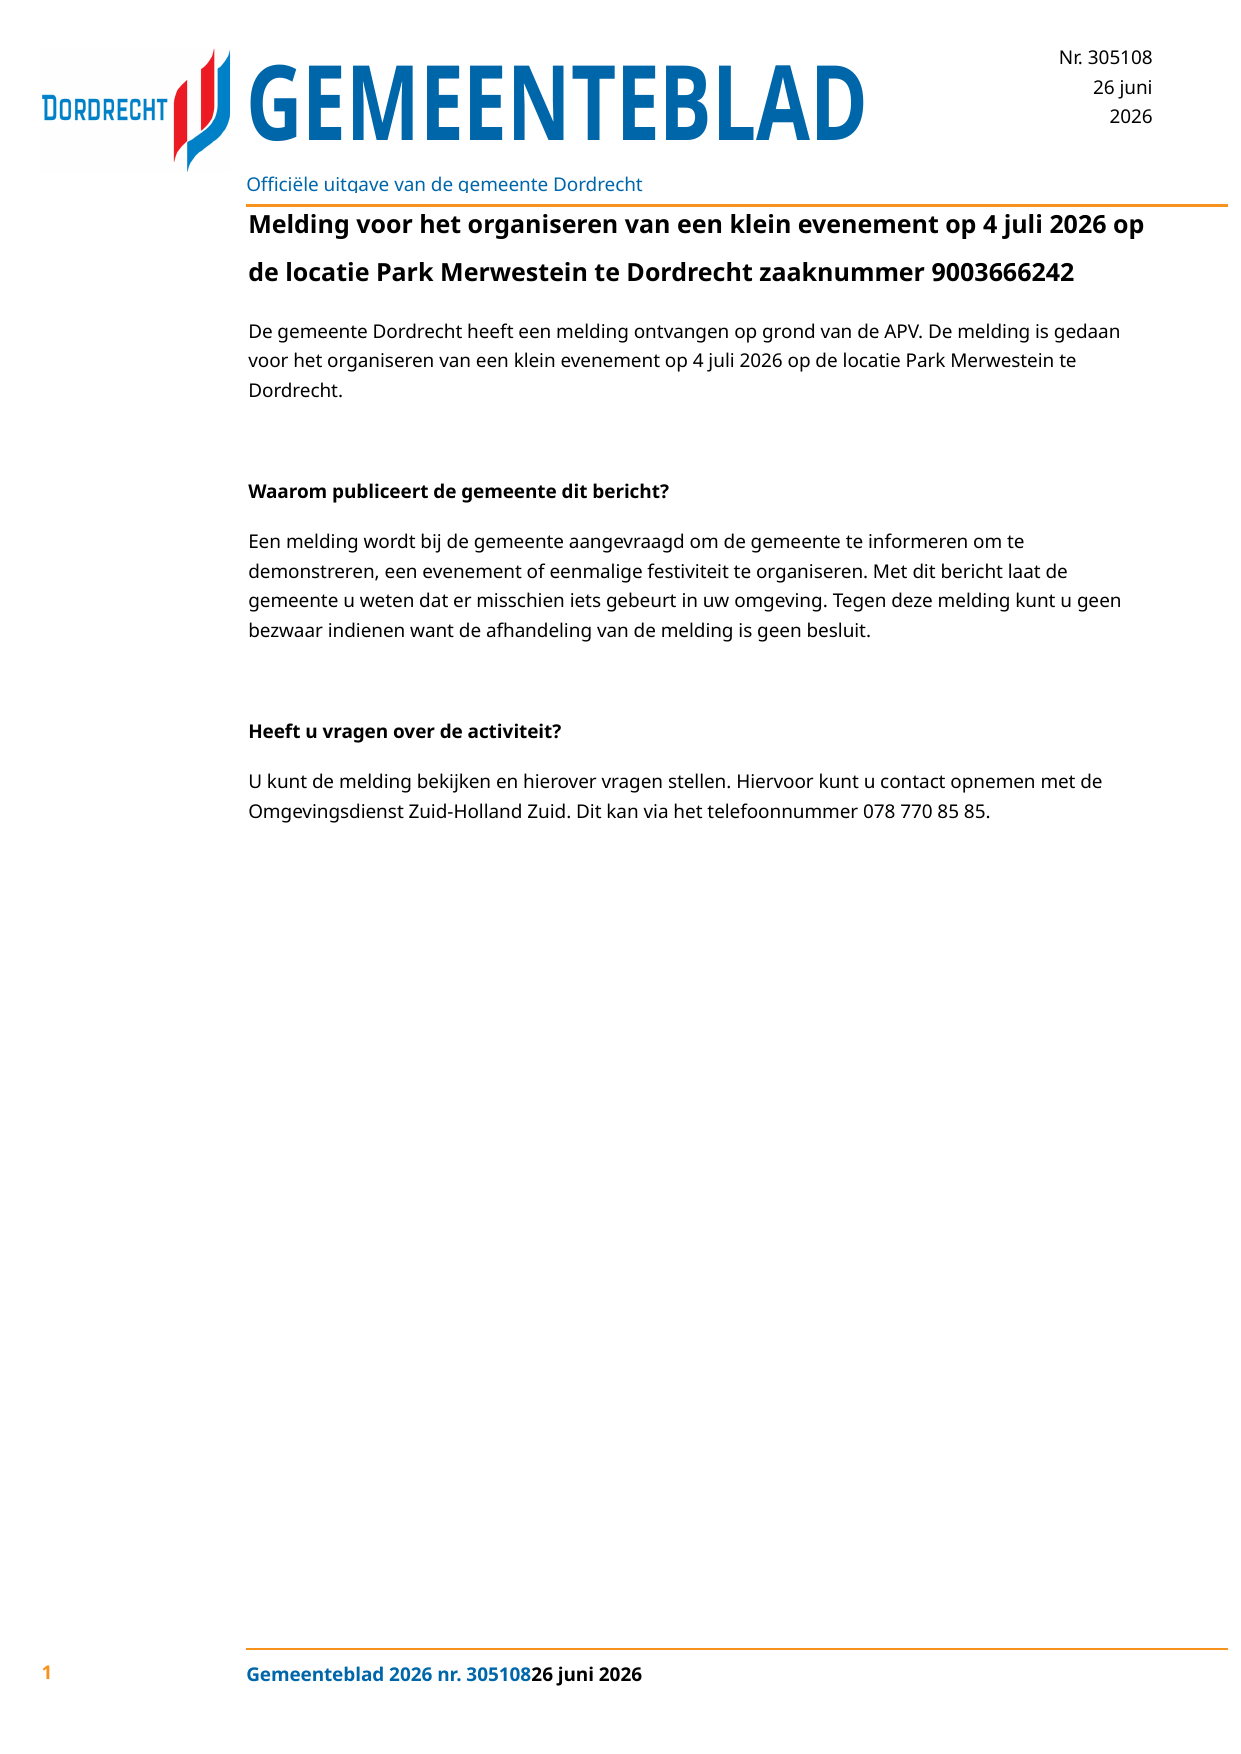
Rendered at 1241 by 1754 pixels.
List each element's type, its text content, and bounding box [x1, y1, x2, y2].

text Waarom publiceert de gemeente dit bericht? [248, 478, 1152, 504]
text Een melding wordt bij de gemeente aangevraagd om de gemeente te informeren om te demonstreren, een evenement of eenmalige festiviteit te organiseren. Met dit bericht laat de gemeente u weten dat er misschien iets gebeurt in uw omgeving. Tegen deze melding kunt u geen bezwaar indienen want de afhandeling van de melding is geen besluit. [248, 528, 1152, 643]
picture [41, 47, 231, 172]
text Melding voor het organiseren van een klein evenement op 4 juli 2026 op de locatie Park Merwestein te Dordrecht zaaknummer 9003666242 [248, 207, 1152, 288]
text De gemeente Dordrecht heeft een melding ontvangen op grond van de APV. De melding is gedaan voor het organiseren van een klein evenement op 4 juli 2026 op de locatie Park Merwestein te Dordrecht. [248, 318, 1152, 403]
text Heeft u vragen over de activiteit? [248, 718, 1152, 744]
text U kunt de melding bekijken en hierover vragen stellen. Hiervoor kunt u contact opnemen met de Omgevingsdienst Zuid-Holland Zuid. Dit kan via het telefoonnummer 078 770 85 85. [248, 768, 1152, 824]
